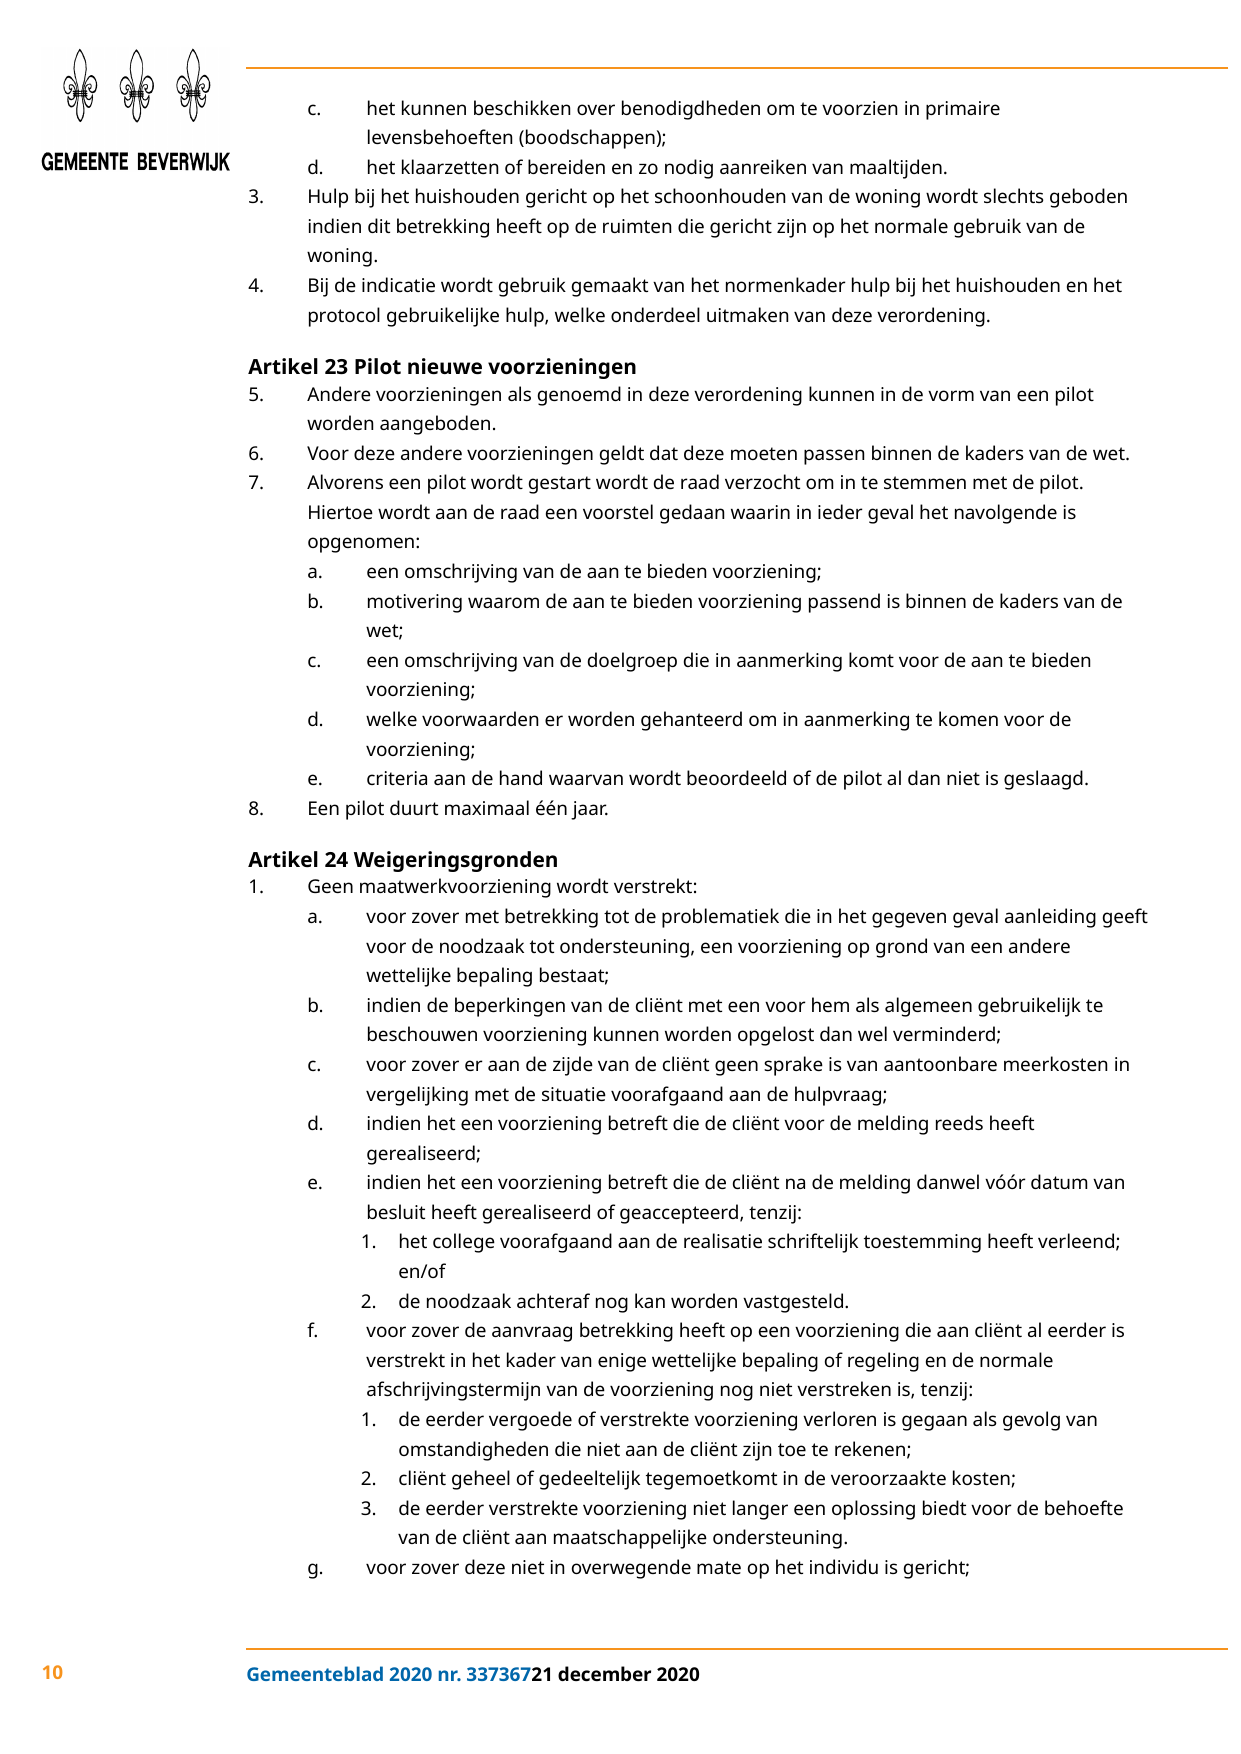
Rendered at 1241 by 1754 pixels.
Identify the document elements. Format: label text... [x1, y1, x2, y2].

list motivering waarom de aan te bieden voorziening passend is binnen de kaders van de wet; [307, 588, 1152, 643]
list de noodzaak achteraf nog kan worden vastgesteld. [361, 1288, 1152, 1314]
list Alvorens een pilot wordt gestart wordt de raad verzocht om in te stemmen met de pilot. Hiertoe wordt aan de raad een voorstel gedaan waarin in ieder geval het navolgende is opgenomen: [248, 469, 1152, 554]
list voor zover de aanvraag betrekking heeft op een voorziening die aan cliënt al eerder is verstrekt in het kader van enige wettelijke bepaling of regeling en de normale afschrijvingstermijn van de voorziening nog niet verstreken is, tenzij: [307, 1317, 1152, 1402]
list het college voorafgaand aan de realisatie schriftelijk toestemming heeft verleend; en/of [361, 1229, 1152, 1284]
list het kunnen beschikken over benodigdheden om te voorzien in primaire levensbehoeften (boodschappen); [307, 95, 1152, 150]
list indien het een voorziening betreft die de cliënt na de melding danwel vóór datum van besluit heeft gerealiseerd of geaccepteerd, tenzij: [307, 1169, 1152, 1225]
list welke voorwaarden er worden gehanteerd om in aanmerking te komen voor de voorziening; [307, 706, 1152, 761]
list een omschrijving van de doelgroep die in aanmerking komt voor de aan te bieden voorziening; [307, 647, 1152, 702]
list Geen maatwerkvoorziening wordt verstrekt: [248, 874, 1152, 899]
list een omschrijving van de aan te bieden voorziening; [307, 558, 1152, 584]
list indien de beperkingen van de cliënt met een voor hem als algemeen gebruikelijk te beschouwen voorziening kunnen worden opgelost dan wel verminderd; [307, 992, 1152, 1047]
list voor zover deze niet in overwegende mate op het individu is gericht; [307, 1554, 1152, 1580]
list Andere voorzieningen als genoemd in deze verordening kunnen in de vorm van een pilot worden aangeboden. [248, 381, 1152, 436]
picture [41, 47, 231, 172]
list Hulp bij het huishouden gericht op het schoonhouden van de woning wordt slechts geboden indien dit betrekking heeft op de ruimten die gericht zijn op het normale gebruik van de woning. [248, 183, 1152, 268]
list cliënt geheel of gedeeltelijk tegemoetkomt in de veroorzaakte kosten; [361, 1465, 1152, 1491]
list voor zover er aan de zijde van de cliënt geen sprake is van aantoonbare meerkosten in vergelijking met de situatie voorafgaand aan de hulpvraag; [307, 1051, 1152, 1107]
list Voor deze andere voorzieningen geldt dat deze moeten passen binnen de kaders van de wet. [248, 440, 1152, 466]
list indien het een voorziening betreft die de cliënt voor de melding reeds heeft gerealiseerd; [307, 1110, 1152, 1166]
list het klaarzetten of bereiden en zo nodig aanreiken van maaltijden. [307, 154, 1152, 180]
text Artikel 23 Pilot nieuwe voorzieningen [248, 352, 1152, 381]
list Bij de indicatie wordt gebruik gemaakt van het normenkader hulp bij het huishouden en het protocol gebruikelijke hulp, welke onderdeel uitmaken van deze verordening. [248, 272, 1152, 328]
list de eerder verstrekte voorziening niet langer een oplossing biedt voor de behoefte van de cliënt aan maatschappelijke ondersteuning. [361, 1495, 1152, 1550]
list voor zover met betrekking tot de problematiek die in het gegeven geval aanleiding geeft voor de noodzaak tot ondersteuning, een voorziening op grond van een andere wettelijke bepaling bestaat; [307, 903, 1152, 988]
list de eerder vergoede of verstrekte voorziening verloren is gegaan als gevolg van omstandigheden die niet aan de cliënt zijn toe te rekenen; [361, 1406, 1152, 1462]
list Een pilot duurt maximaal één jaar. [248, 795, 1152, 821]
list criteria aan de hand waarvan wordt beoordeeld of de pilot al dan niet is geslaagd. [307, 765, 1152, 791]
text Artikel 24 Weigeringsgronden [248, 845, 1152, 874]
